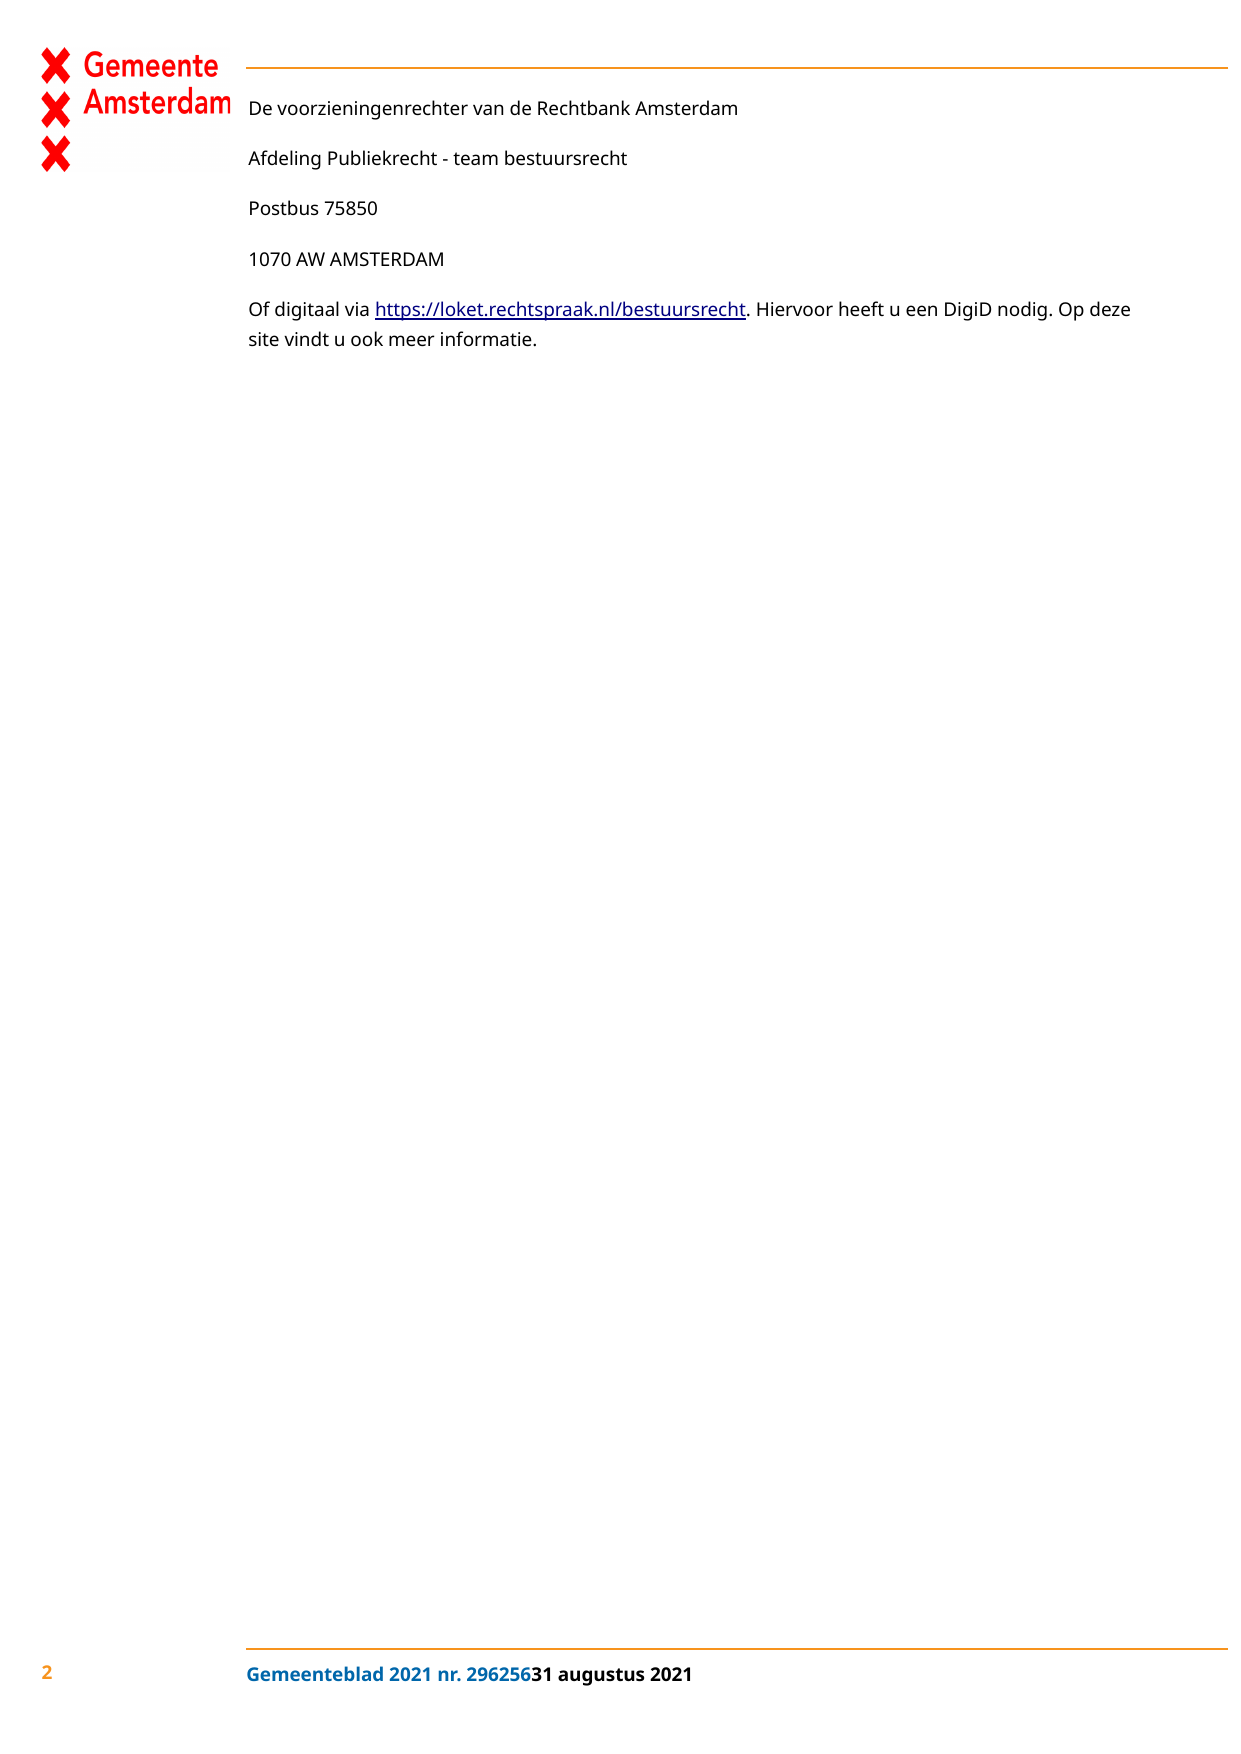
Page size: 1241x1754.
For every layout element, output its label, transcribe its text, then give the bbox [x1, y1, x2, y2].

text Postbus 75850 [248, 196, 1152, 221]
text De voorzieningenrechter van de Rechtbank Amsterdam [248, 95, 1152, 121]
text Of digitaal via https://loket.rechtspraak.nl/bestuursrecht. Hiervoor heeft u een DigiD nodig. Op deze site vindt u ook meer informatie. [248, 296, 1152, 352]
picture [41, 47, 231, 172]
text 1070 AW AMSTERDAM [248, 246, 1152, 272]
text Afdeling Publiekrecht - team bestuursrecht [248, 145, 1152, 171]
